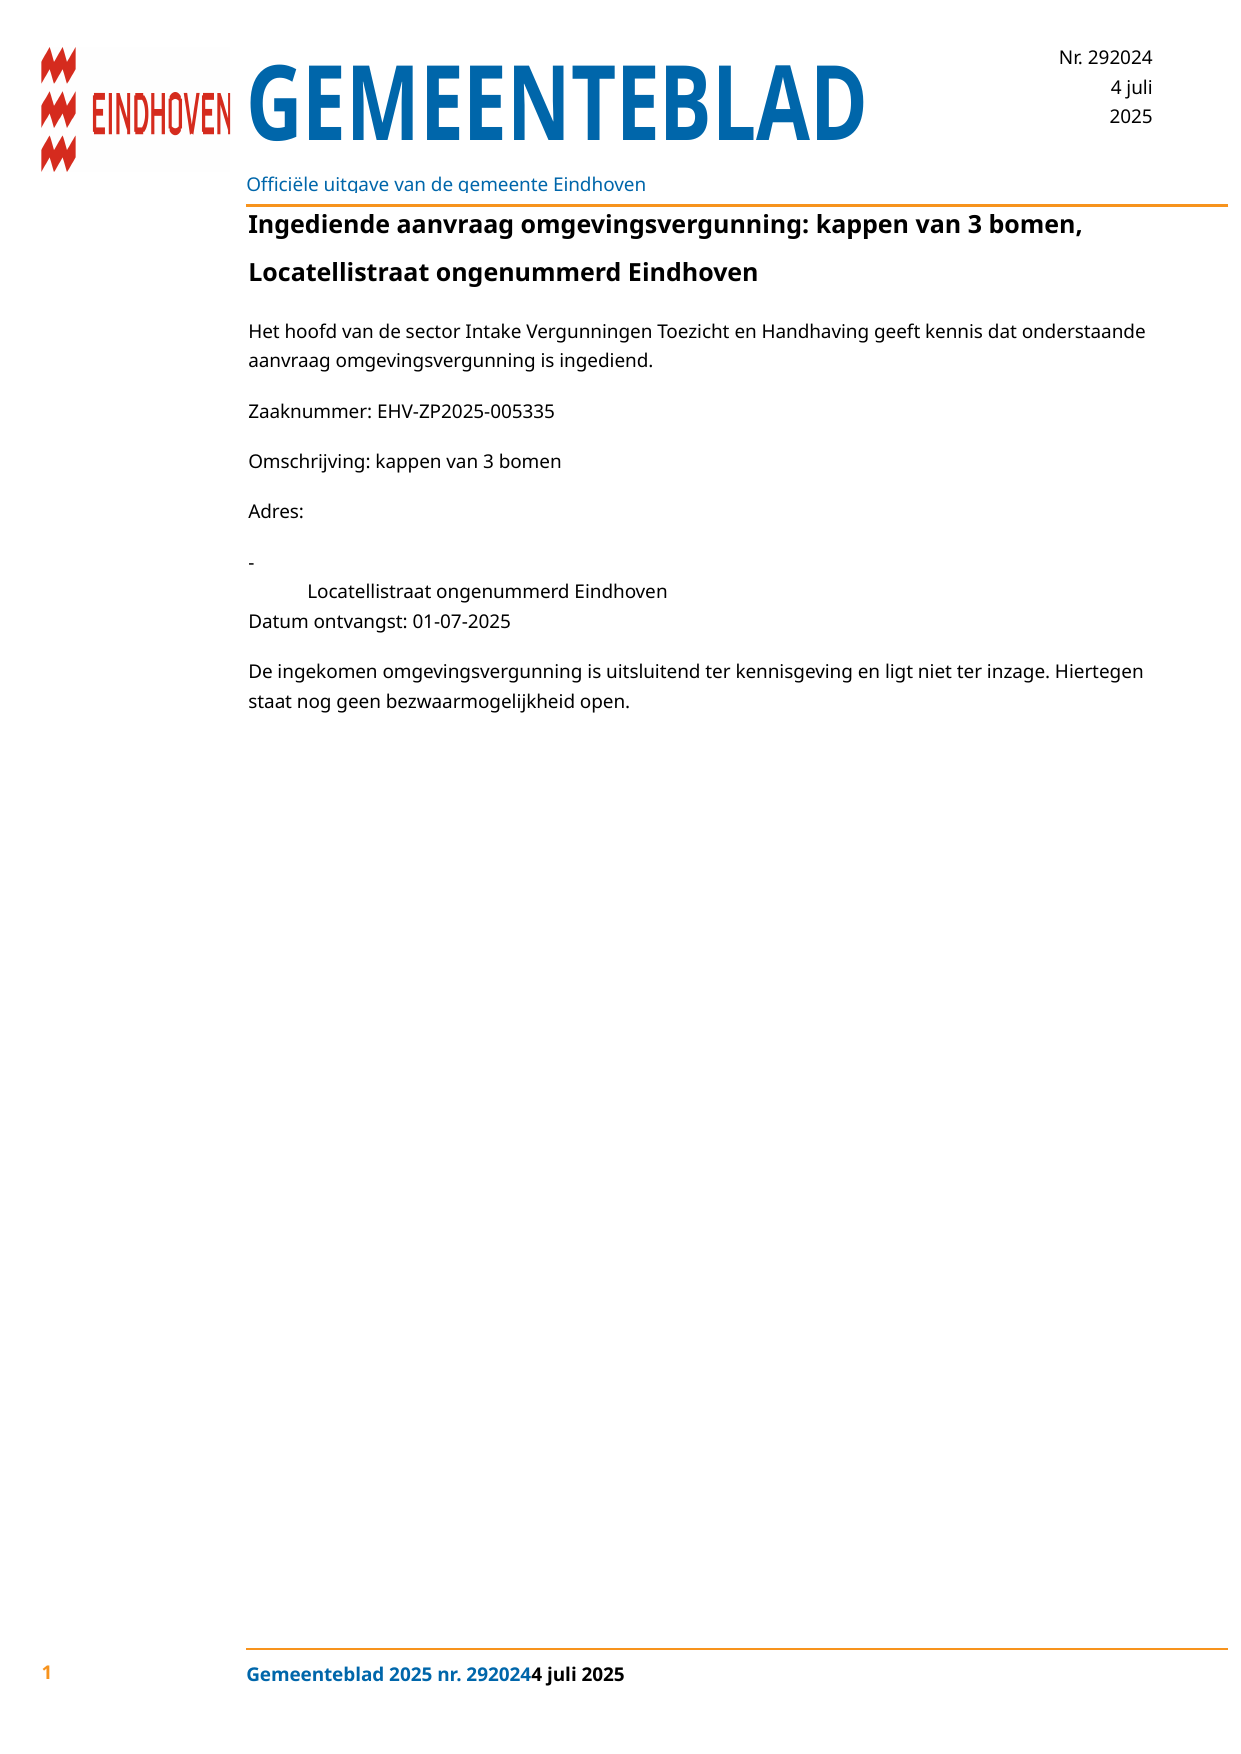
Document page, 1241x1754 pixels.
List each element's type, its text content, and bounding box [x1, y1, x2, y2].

text Adres: [248, 499, 1152, 524]
list Locatellistraat ongenummerd Eindhoven [248, 579, 1152, 604]
text Zaaknummer: EHV-ZP2025-005335 [248, 398, 1152, 424]
text Datum ontvangst: 01-07-2025 [248, 608, 1152, 634]
text De ingekomen omgevingsvergunning is uitsluitend ter kennisgeving en ligt niet ter inzage. Hiertegen staat nog geen bezwaarmogelijkheid open. [248, 659, 1152, 714]
picture [41, 47, 231, 172]
text Ingediende aanvraag omgevingsvergunning: kappen van 3 bomen, Locatellistraat ongenummerd Eindhoven [248, 207, 1152, 288]
text Het hoofd van de sector Intake Vergunningen Toezicht en Handhaving geeft kennis dat onderstaande aanvraag omgevingsvergunning is ingediend. [248, 318, 1152, 373]
text Omschrijving: kappen van 3 bomen [248, 448, 1152, 474]
